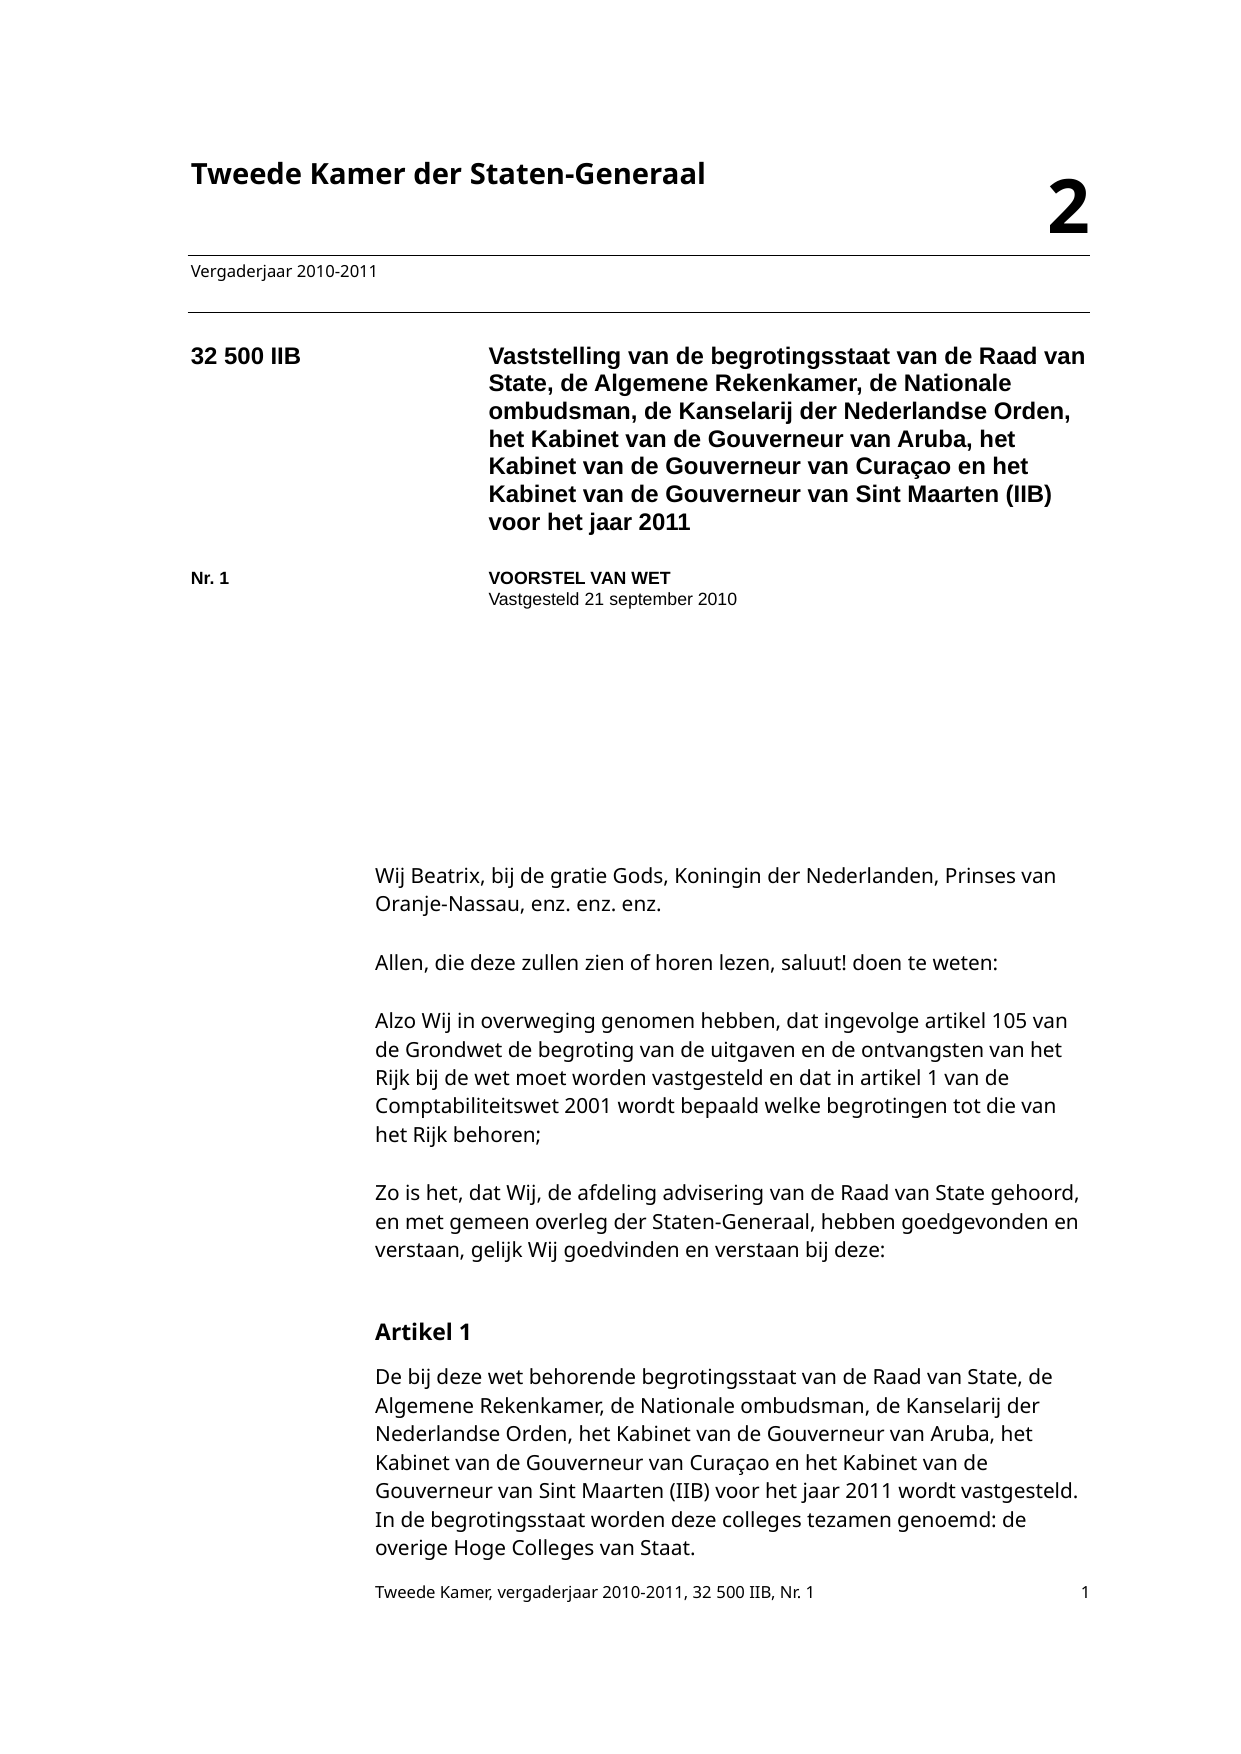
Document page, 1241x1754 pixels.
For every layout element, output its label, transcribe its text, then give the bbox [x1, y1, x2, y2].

text Wij Beatrix, bij de gratie Gods, Koningin der Nederlanden, Prinses van Oranje-Nassau, enz. enz. enz. [375, 861, 1090, 918]
table_cell Vergaderjaar 2010-2011 [188, 256, 485, 312]
table_cell VOORSTEL VAN WET Vastgesteld 21 september 2010 [485, 565, 1090, 684]
table_cell 32 500 IIB [188, 339, 485, 565]
text Alzo Wij in overweging genomen hebben, dat ingevolge artikel 105 van de Grondwet de begroting van de uitgaven en de ontvangsten van het Rijk bij de wet moet worden vastgesteld en dat in artikel 1 van de Comptabiliteitswet 2001 wordt bepaald welke begrotingen tot die van het Rijk behoren; [375, 1006, 1090, 1148]
table_cell [485, 313, 1090, 339]
subtitle Artikel 1 [375, 1316, 1090, 1347]
text De bij deze wet behorende begrotingsstaat van de Raad van State, de Algemene Rekenkamer, de Nationale ombudsman, de Kanselarij der Nederlandse Orden, het Kabinet van de Gouverneur van Aruba, het Kabinet van de Gouverneur van Curaçao en het Kabinet van de Gouverneur van Sint Maarten (IIB) voor het jaar 2011 wordt vastgesteld. In de begrotingsstaat worden deze colleges tezamen genoemd: de overige Hoge Colleges van Staat. [375, 1362, 1090, 1562]
table_header Tweede Kamer der Staten-Generaal [188, 150, 909, 255]
table_cell Nr. 1 [188, 565, 485, 684]
text Zo is het, dat Wij, de afdeling advisering van de Raad van State gehoord, en met gemeen overleg der Staten-Generaal, hebben goedgevonden en verstaan, gelijk Wij goedvinden en verstaan bij deze: [375, 1178, 1090, 1264]
table_cell [188, 313, 485, 339]
text Allen, die deze zullen zien of horen lezen, saluut! doen te weten: [375, 948, 1090, 976]
table_cell [485, 256, 1090, 312]
table_header 2 [910, 150, 1090, 255]
table_cell Vaststelling van de begrotingsstaat van de Raad van State, de Algemene Rekenkamer, de Nationale ombudsman, de Kanselarij der Nederlandse Orden, het Kabinet van de Gouverneur van Aruba, het Kabinet van de Gouverneur van Curaçao en het Kabinet van de Gouverneur van Sint Maarten (IIB) voor het jaar 2011 [485, 339, 1090, 565]
